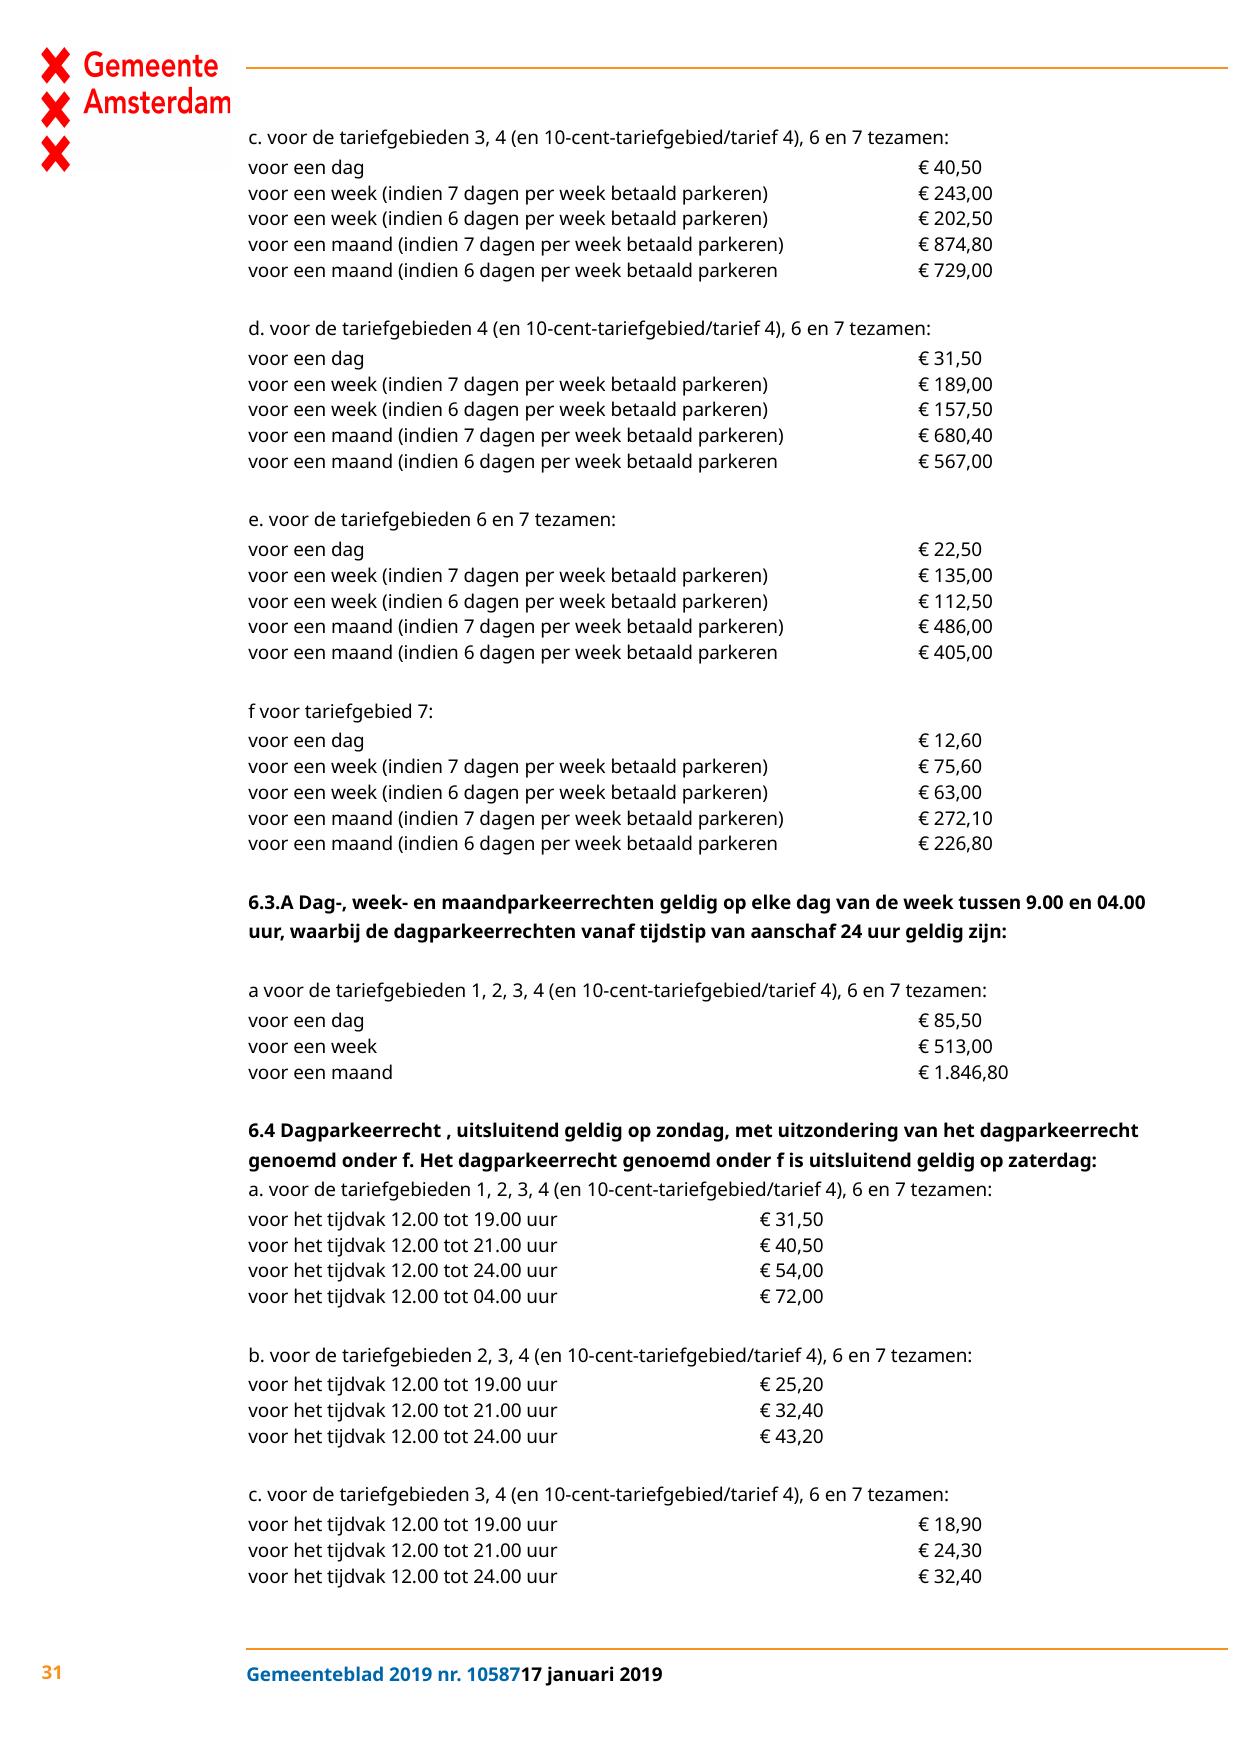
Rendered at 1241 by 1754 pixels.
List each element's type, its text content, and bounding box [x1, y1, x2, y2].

table_cell € 40,50 [760, 1232, 1152, 1258]
table_cell voor een maand (indien 6 dagen per week betaald parkeren [248, 639, 918, 665]
table_cell voor een week (indien 7 dagen per week betaald parkeren) [248, 562, 918, 588]
table_cell € 24,30 [918, 1537, 1152, 1563]
table_cell € 1.846,80 [918, 1059, 1152, 1084]
table_cell voor een maand (indien 7 dagen per week betaald parkeren) [248, 614, 918, 639]
table_cell € 226,80 [918, 830, 1152, 856]
table_cell voor het tijdvak 12.00 tot 24.00 uur [248, 1563, 918, 1588]
table_cell voor een week (indien 7 dagen per week betaald parkeren) [248, 180, 918, 206]
text b. voor de tariefgebieden 2, 3, 4 (en 10-cent-tariefgebied/tarief 4), 6 en 7 tezamen: [248, 1342, 1152, 1368]
picture [41, 47, 231, 172]
table_cell voor het tijdvak 12.00 tot 21.00 uur [248, 1232, 759, 1258]
table_cell voor een maand (indien 7 dagen per week betaald parkeren) [248, 805, 918, 830]
table_cell € 112,50 [918, 588, 1152, 613]
table_header voor een dag [248, 154, 918, 180]
table_cell voor het tijdvak 12.00 tot 24.00 uur [248, 1258, 759, 1283]
table_cell voor een week (indien 6 dagen per week betaald parkeren) [248, 206, 918, 231]
table_cell € 54,00 [760, 1258, 1152, 1283]
table_cell € 157,50 [918, 397, 1152, 422]
table_header € 40,50 [918, 154, 1152, 180]
table_cell voor een maand [248, 1059, 918, 1084]
text 6.3.A Dag-, week- en maandparkeerrechten geldig op elke dag van de week tussen 9.00 en 04.00 uur, waarbij de dagparkeerrechten vanaf tijdstip van aanschaf 24 uur geldig zijn: [248, 889, 1152, 944]
text c. voor de tariefgebieden 3, 4 (en 10-cent-tariefgebied/tarief 4), 6 en 7 tezamen: [248, 1482, 1152, 1507]
table_header € 18,90 [918, 1511, 1152, 1537]
table_header voor het tijdvak 12.00 tot 19.00 uur [248, 1511, 918, 1537]
table_cell € 272,10 [918, 805, 1152, 830]
table_header voor een dag [248, 1008, 918, 1033]
table_header voor een dag [248, 536, 918, 562]
table_cell € 63,00 [918, 779, 1152, 805]
table_cell € 202,50 [918, 206, 1152, 231]
table_cell voor het tijdvak 12.00 tot 21.00 uur [248, 1398, 759, 1423]
table_cell voor een week (indien 6 dagen per week betaald parkeren) [248, 588, 918, 613]
table_cell € 243,00 [918, 180, 1152, 206]
table_header € 31,50 [918, 345, 1152, 371]
table_header voor het tijdvak 12.00 tot 19.00 uur [248, 1206, 759, 1232]
table_cell € 32,40 [760, 1398, 1152, 1423]
table_header € 31,50 [760, 1206, 1152, 1232]
text a voor de tariefgebieden 1, 2, 3, 4 (en 10-cent-tariefgebied/tarief 4), 6 en 7 tezamen: [248, 978, 1152, 1003]
table_cell € 32,40 [918, 1563, 1152, 1588]
text 6.4 Dagparkeerrecht , uitsluitend geldig op zondag, met uitzondering van het dagparkeerrecht genoemd onder f. Het dagparkeerrecht genoemd onder f is uitsluitend geldig op zaterdag: [248, 1117, 1152, 1173]
table_cell € 405,00 [918, 639, 1152, 665]
table_header voor een dag [248, 345, 918, 371]
table_cell voor een week (indien 6 dagen per week betaald parkeren) [248, 779, 918, 805]
table_cell € 75,60 [918, 753, 1152, 779]
table_cell € 874,80 [918, 231, 1152, 257]
table_cell € 680,40 [918, 423, 1152, 448]
table_cell voor een maand (indien 6 dagen per week betaald parkeren [248, 448, 918, 474]
table_cell voor een week [248, 1033, 918, 1059]
text c. voor de tariefgebieden 3, 4 (en 10-cent-tariefgebied/tarief 4), 6 en 7 tezamen: [248, 124, 1152, 150]
text d. voor de tariefgebieden 4 (en 10-cent-tariefgebied/tarief 4), 6 en 7 tezamen: [248, 316, 1152, 341]
table_cell voor een maand (indien 6 dagen per week betaald parkeren [248, 830, 918, 856]
table_cell voor een maand (indien 7 dagen per week betaald parkeren) [248, 423, 918, 448]
table_header voor een dag [248, 728, 918, 753]
table_header € 12,60 [918, 728, 1152, 753]
table_cell € 567,00 [918, 448, 1152, 474]
table_cell voor een week (indien 7 dagen per week betaald parkeren) [248, 371, 918, 397]
table_cell € 43,20 [760, 1423, 1152, 1449]
table_cell € 513,00 [918, 1033, 1152, 1059]
table_cell € 72,00 [760, 1284, 1152, 1309]
table_cell voor een maand (indien 7 dagen per week betaald parkeren) [248, 231, 918, 257]
table_cell € 729,00 [918, 257, 1152, 283]
table_cell € 486,00 [918, 614, 1152, 639]
table_header € 85,50 [918, 1008, 1152, 1033]
table_cell voor het tijdvak 12.00 tot 04.00 uur [248, 1284, 759, 1309]
table_header € 25,20 [760, 1372, 1152, 1397]
table_cell € 135,00 [918, 562, 1152, 588]
text f voor tariefgebied 7: [248, 698, 1152, 723]
table_cell voor een maand (indien 6 dagen per week betaald parkeren [248, 257, 918, 283]
text e. voor de tariefgebieden 6 en 7 tezamen: [248, 507, 1152, 532]
table_header voor het tijdvak 12.00 tot 19.00 uur [248, 1372, 759, 1397]
table_cell voor het tijdvak 12.00 tot 21.00 uur [248, 1537, 918, 1563]
table_header € 22,50 [918, 536, 1152, 562]
text a. voor de tariefgebieden 1, 2, 3, 4 (en 10-cent-tariefgebied/tarief 4), 6 en 7 tezamen: [248, 1177, 1152, 1202]
table_cell voor een week (indien 6 dagen per week betaald parkeren) [248, 397, 918, 422]
table_cell € 189,00 [918, 371, 1152, 397]
table_cell voor een week (indien 7 dagen per week betaald parkeren) [248, 753, 918, 779]
table_cell voor het tijdvak 12.00 tot 24.00 uur [248, 1423, 759, 1449]
